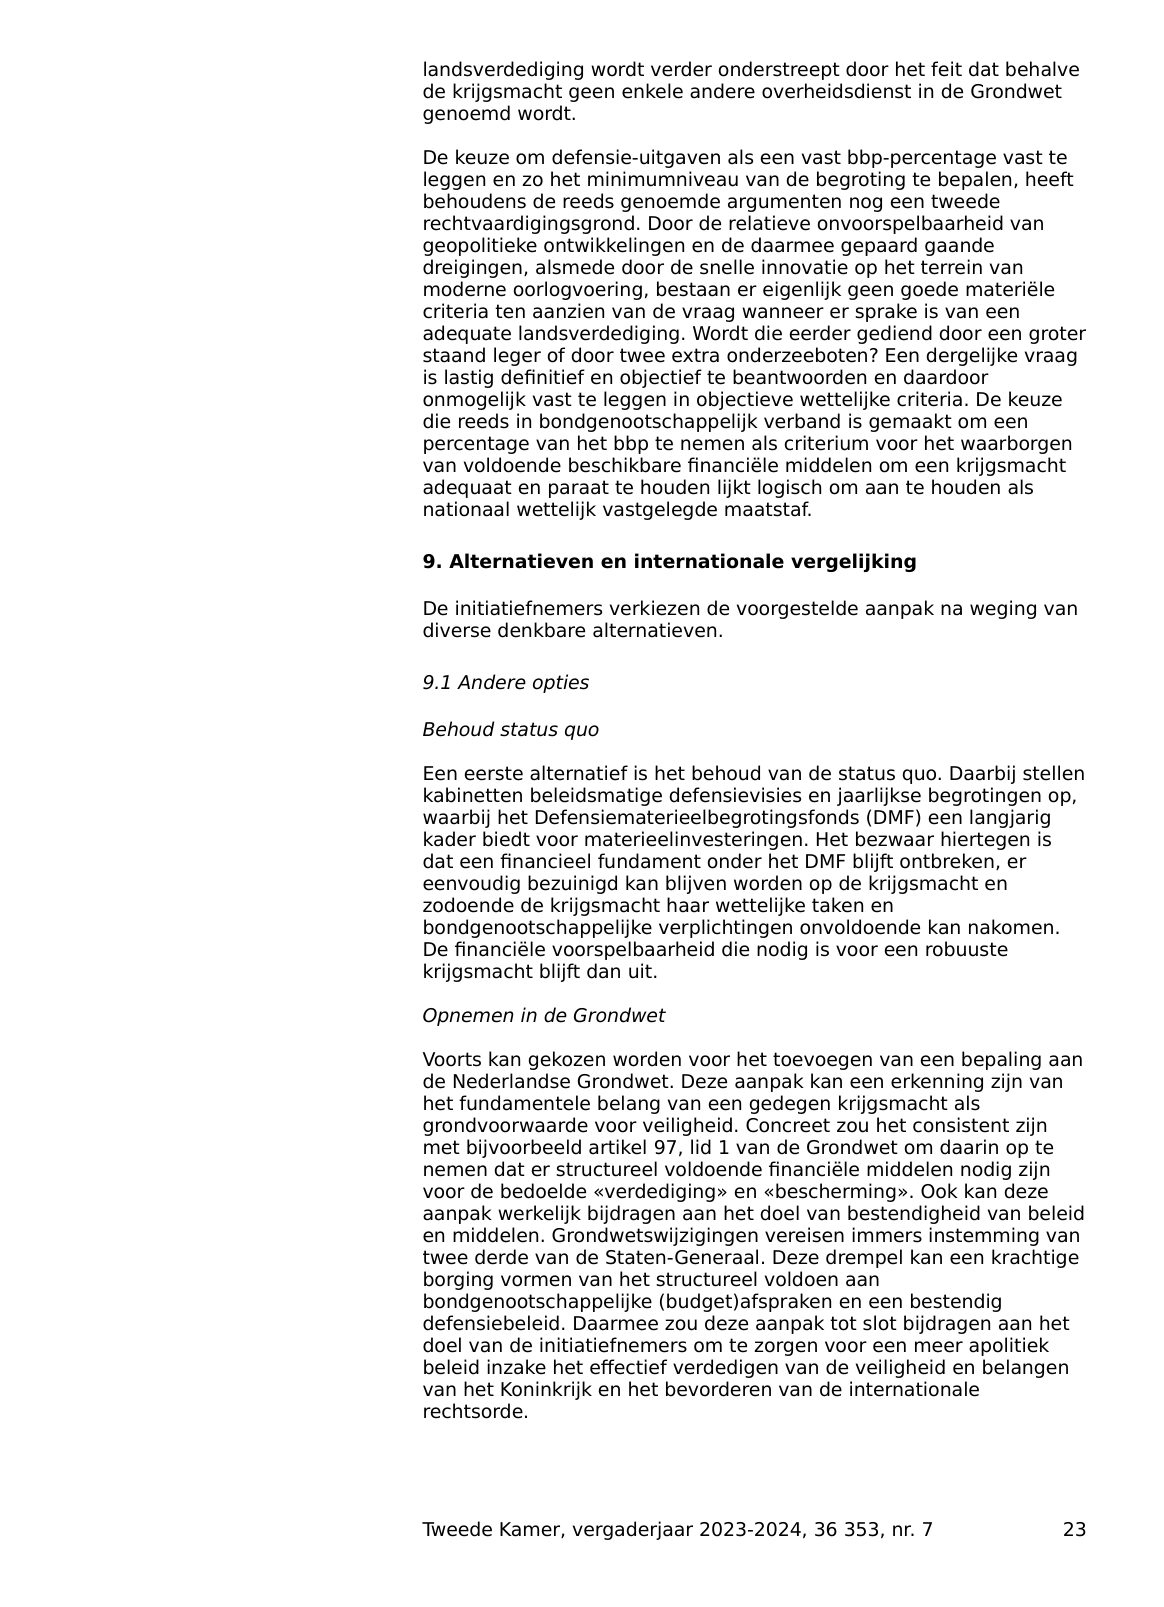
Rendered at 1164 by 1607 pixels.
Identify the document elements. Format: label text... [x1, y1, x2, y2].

subtitle Opnemen in de Grondwet [422, 1005, 1087, 1027]
subtitle 9.1 Andere opties [422, 672, 1087, 694]
text Een eerste alternatief is het behoud van de status quo. Daarbij stellen kabinetten beleidsmatige defensievisies en jaarlijkse begrotingen op, waarbij het Defensiematerieelbegrotingsfonds (DMF) een langjarig kader biedt voor materieelinvesteringen. Het bezwaar hiertegen is dat een financieel fundament onder het DMF blijft ontbreken, er eenvoudig bezuinigd kan blijven worden op de krijgsmacht en zodoende de krijgsmacht haar wettelijke taken en bondgenootschappelijke verplichtingen onvoldoende kan nakomen. De financiële voorspelbaarheid die nodig is voor een robuuste krijgsmacht blijft dan uit. [422, 763, 1087, 983]
subtitle 9. Alternatieven en internationale vergelijking [422, 551, 1087, 573]
text De keuze om defensie-uitgaven als een vast bbp-percentage vast te leggen en zo het minimumniveau van de begroting te bepalen, heeft behoudens de reeds genoemde argumenten nog een tweede rechtvaardigingsgrond. Door de relatieve onvoorspelbaarheid van geopolitieke ontwikkelingen en de daarmee gepaard gaande dreigingen, alsmede door de snelle innovatie op het terrein van moderne oorlogvoering, bestaan er eigenlijk geen goede materiële criteria ten aanzien van de vraag wanneer er sprake is van een adequate landsverdediging. Wordt die eerder gediend door een groter staand leger of door twee extra onderzeeboten? Een dergelijke vraag is lastig definitief en objectief te beantwoorden en daardoor onmogelijk vast te leggen in objectieve wettelijke criteria. De keuze die reeds in bondgenootschappelijk verband is gemaakt om een percentage van het bbp te nemen als criterium voor het waarborgen van voldoende beschikbare financiële middelen om een krijgsmacht adequaat en paraat te houden lijkt logisch om aan te houden als nationaal wettelijk vastgelegde maatstaf. [422, 147, 1087, 521]
subtitle Behoud status quo [422, 719, 1087, 741]
text Voorts kan gekozen worden voor het toevoegen van een bepaling aan de Nederlandse Grondwet. Deze aanpak kan een erkenning zijn van het fundamentele belang van een gedegen krijgsmacht als grondvoorwaarde voor veiligheid. Concreet zou het consistent zijn met bijvoorbeeld artikel 97, lid 1 van de Grondwet om daarin op te nemen dat er structureel voldoende financiële middelen nodig zijn voor de bedoelde «verdediging» en «bescherming». Ook kan deze aanpak werkelijk bijdragen aan het doel van bestendigheid van beleid en middelen. Grondwetswijzigingen vereisen immers instemming van twee derde van de Staten-Generaal. Deze drempel kan een krachtige borging vormen van het structureel voldoen aan bondgenootschappelijke (budget)afspraken en een bestendig defensiebeleid. Daarmee zou deze aanpak tot slot bijdragen aan het doel van de initiatiefnemers om te zorgen voor een meer apolitiek beleid inzake het effectief verdedigen van de veiligheid en belangen van het Koninkrijk en het bevorderen van de internationale rechtsorde. [422, 1049, 1087, 1423]
text De initiatiefnemers verkiezen de voorgestelde aanpak na weging van diverse denkbare alternatieven. [422, 598, 1087, 642]
text landsverdediging wordt verder onderstreept door het feit dat behalve de krijgsmacht geen enkele andere overheidsdienst in de Grondwet genoemd wordt. [422, 59, 1087, 125]
